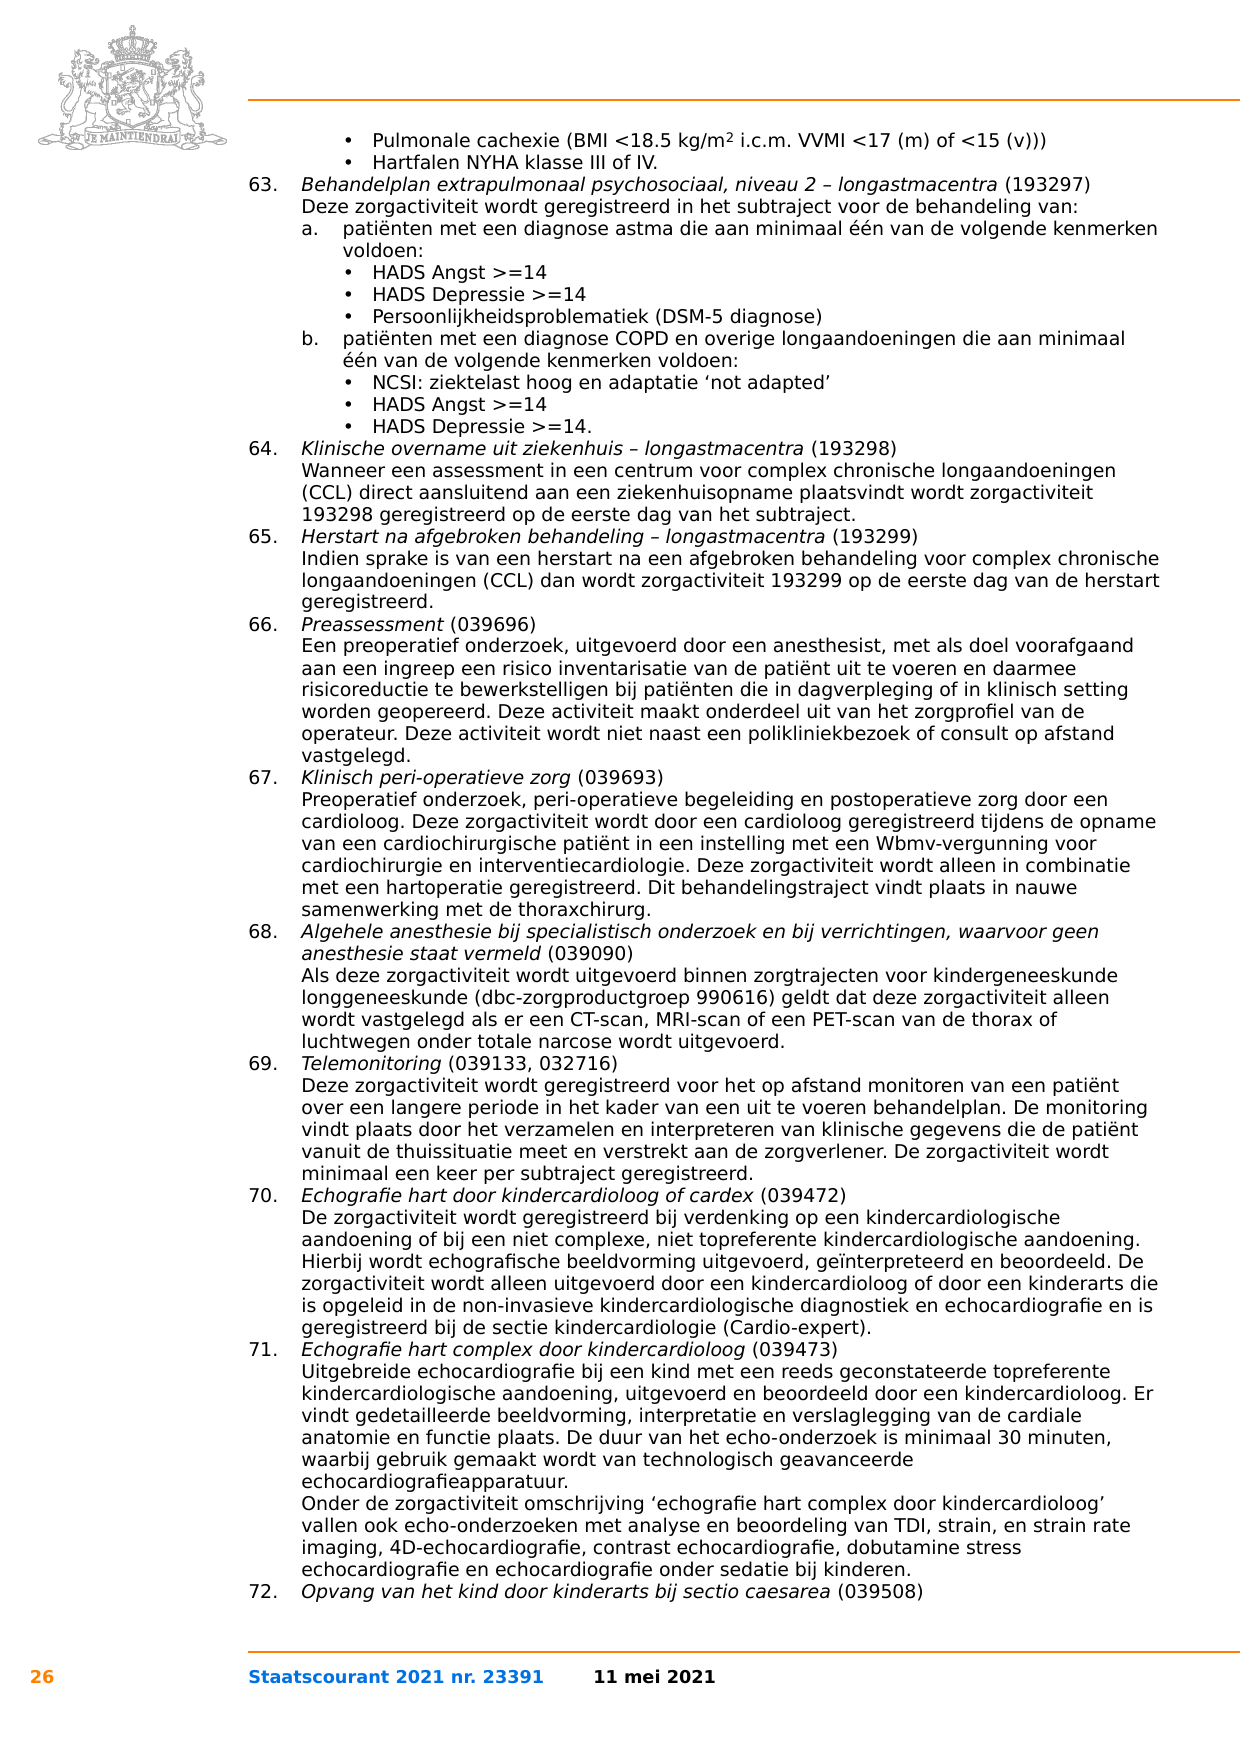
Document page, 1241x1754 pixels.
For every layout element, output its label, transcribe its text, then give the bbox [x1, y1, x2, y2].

text • HADS Angst >=14 [343, 262, 1163, 284]
text b. patiënten met een diagnose COPD en overige longaandoeningen die aan minimaal één van de volgende kenmerken voldoen: [301, 328, 1163, 372]
text • Pulmonale cachexie (BMI <18.5 kg/m2 i.c.m. VVMI <17 (m) of <15 (v))) [343, 130, 1163, 152]
text Deze zorgactiviteit wordt geregistreerd voor het op afstand monitoren van een patiënt over een langere periode in het kader van een uit te voeren behandelplan. De monitoring vindt plaats door het verzamelen en interpreteren van klinische gegevens die de patiënt vanuit de thuissituatie meet en verstrekt aan de zorgverlener. De zorgactiviteit wordt minimaal een keer per subtraject geregistreerd. [301, 1075, 1163, 1185]
text 65. Herstart na afgebroken behandeling – longastmacentra (193299) [248, 526, 1163, 547]
text • HADS Depressie >=14 [343, 284, 1163, 306]
text • HADS Depressie >=14. [343, 416, 1163, 438]
text 71. Echografie hart complex door kindercardioloog (039473) [248, 1339, 1163, 1361]
picture [38, 25, 227, 150]
text 66. Preassessment (039696) [248, 613, 1163, 635]
text De zorgactiviteit wordt geregistreerd bij verdenking op een kindercardiologische aandoening of bij een niet complexe, niet topreferente kindercardiologische aandoening. Hierbij wordt echografische beeldvorming uitgevoerd, geïnterpreteerd en beoordeeld. De zorgactiviteit wordt alleen uitgevoerd door een kindercardioloog of door een kinderarts die is opgeleid in de non-invasieve kindercardiologische diagnostiek en echocardiografie en is geregistreerd bij de sectie kindercardiologie (Cardio-expert). [301, 1207, 1163, 1339]
text 67. Klinisch peri-operatieve zorg (039693) [248, 767, 1163, 789]
text 63. Behandelplan extrapulmonaal psychosociaal, niveau 2 – longastmacentra (193297) [248, 174, 1163, 196]
text Als deze zorgactiviteit wordt uitgevoerd binnen zorgtrajecten voor kindergeneeskunde longgeneeskunde (dbc-zorgproductgroep 990616) geldt dat deze zorgactiviteit alleen wordt vastgelegd als er een CT-scan, MRI-scan of een PET-scan van de thorax of luchtwegen onder totale narcose wordt uitgevoerd. [301, 965, 1163, 1053]
text Onder de zorgactiviteit omschrijving ‘echografie hart complex door kindercardioloog’ vallen ook echo-onderzoeken met analyse en beoordeling van TDI, strain, en strain rate imaging, 4D-echocardiografie, contrast echocardiografie, dobutamine stress echocardiografie en echocardiografie onder sedatie bij kinderen. [301, 1493, 1163, 1581]
text • NCSI: ziektelast hoog en adaptatie ‘not adapted’ [343, 372, 1163, 394]
text Deze zorgactiviteit wordt geregistreerd in het subtraject voor de behandeling van: [301, 196, 1163, 218]
text Preoperatief onderzoek, peri-operatieve begeleiding en postoperatieve zorg door een cardioloog. Deze zorgactiviteit wordt door een cardioloog geregistreerd tijdens de opname van een cardiochirurgische patiënt in een instelling met een Wbmv-vergunning voor cardiochirurgie en interventiecardiologie. Deze zorgactiviteit wordt alleen in combinatie met een hartoperatie geregistreerd. Dit behandelingstraject vindt plaats in nauwe samenwerking met de thoraxchirurg. [301, 789, 1163, 921]
text 69. Telemonitoring (039133, 032716) [248, 1053, 1163, 1075]
text 68. Algehele anesthesie bij specialistisch onderzoek en bij verrichtingen, waarvoor geen anesthesie staat vermeld (039090) [248, 921, 1163, 965]
text Indien sprake is van een herstart na een afgebroken behandeling voor complex chronische longaandoeningen (CCL) dan wordt zorgactiviteit 193299 op de eerste dag van de herstart geregistreerd. [301, 547, 1163, 613]
text • HADS Angst >=14 [343, 394, 1163, 416]
text Wanneer een assessment in een centrum voor complex chronische longaandoeningen (CCL) direct aansluitend aan een ziekenhuisopname plaatsvindt wordt zorgactiviteit 193298 geregistreerd op de eerste dag van het subtraject. [301, 459, 1163, 526]
text • Persoonlijkheidsproblematiek (DSM-5 diagnose) [343, 306, 1163, 328]
text 64. Klinische overname uit ziekenhuis – longastmacentra (193298) [248, 438, 1163, 459]
text a. patiënten met een diagnose astma die aan minimaal één van de volgende kenmerken voldoen: [301, 218, 1163, 262]
text Een preoperatief onderzoek, uitgevoerd door een anesthesist, met als doel voorafgaand aan een ingreep een risico inventarisatie van de patiënt uit te voeren en daarmee risicoreductie te bewerkstelligen bij patiënten die in dagverpleging of in klinisch setting worden geopereerd. Deze activiteit maakt onderdeel uit van het zorgprofiel van de operateur. Deze activiteit wordt niet naast een polikliniekbezoek of consult op afstand vastgelegd. [301, 635, 1163, 767]
text 72. Opvang van het kind door kinderarts bij sectio caesarea (039508) [248, 1581, 1163, 1602]
text • Hartfalen NYHA klasse III of IV. [343, 152, 1163, 174]
text Uitgebreide echocardiografie bij een kind met een reeds geconstateerde topreferente kindercardiologische aandoening, uitgevoerd en beoordeeld door een kindercardioloog. Er vindt gedetailleerde beeldvorming, interpretatie en verslaglegging van de cardiale anatomie en functie plaats. De duur van het echo-onderzoek is minimaal 30 minuten, waarbij gebruik gemaakt wordt van technologisch geavanceerde echocardiografieapparatuur. [301, 1361, 1163, 1493]
text 70. Echografie hart door kindercardioloog of cardex (039472) [248, 1185, 1163, 1207]
